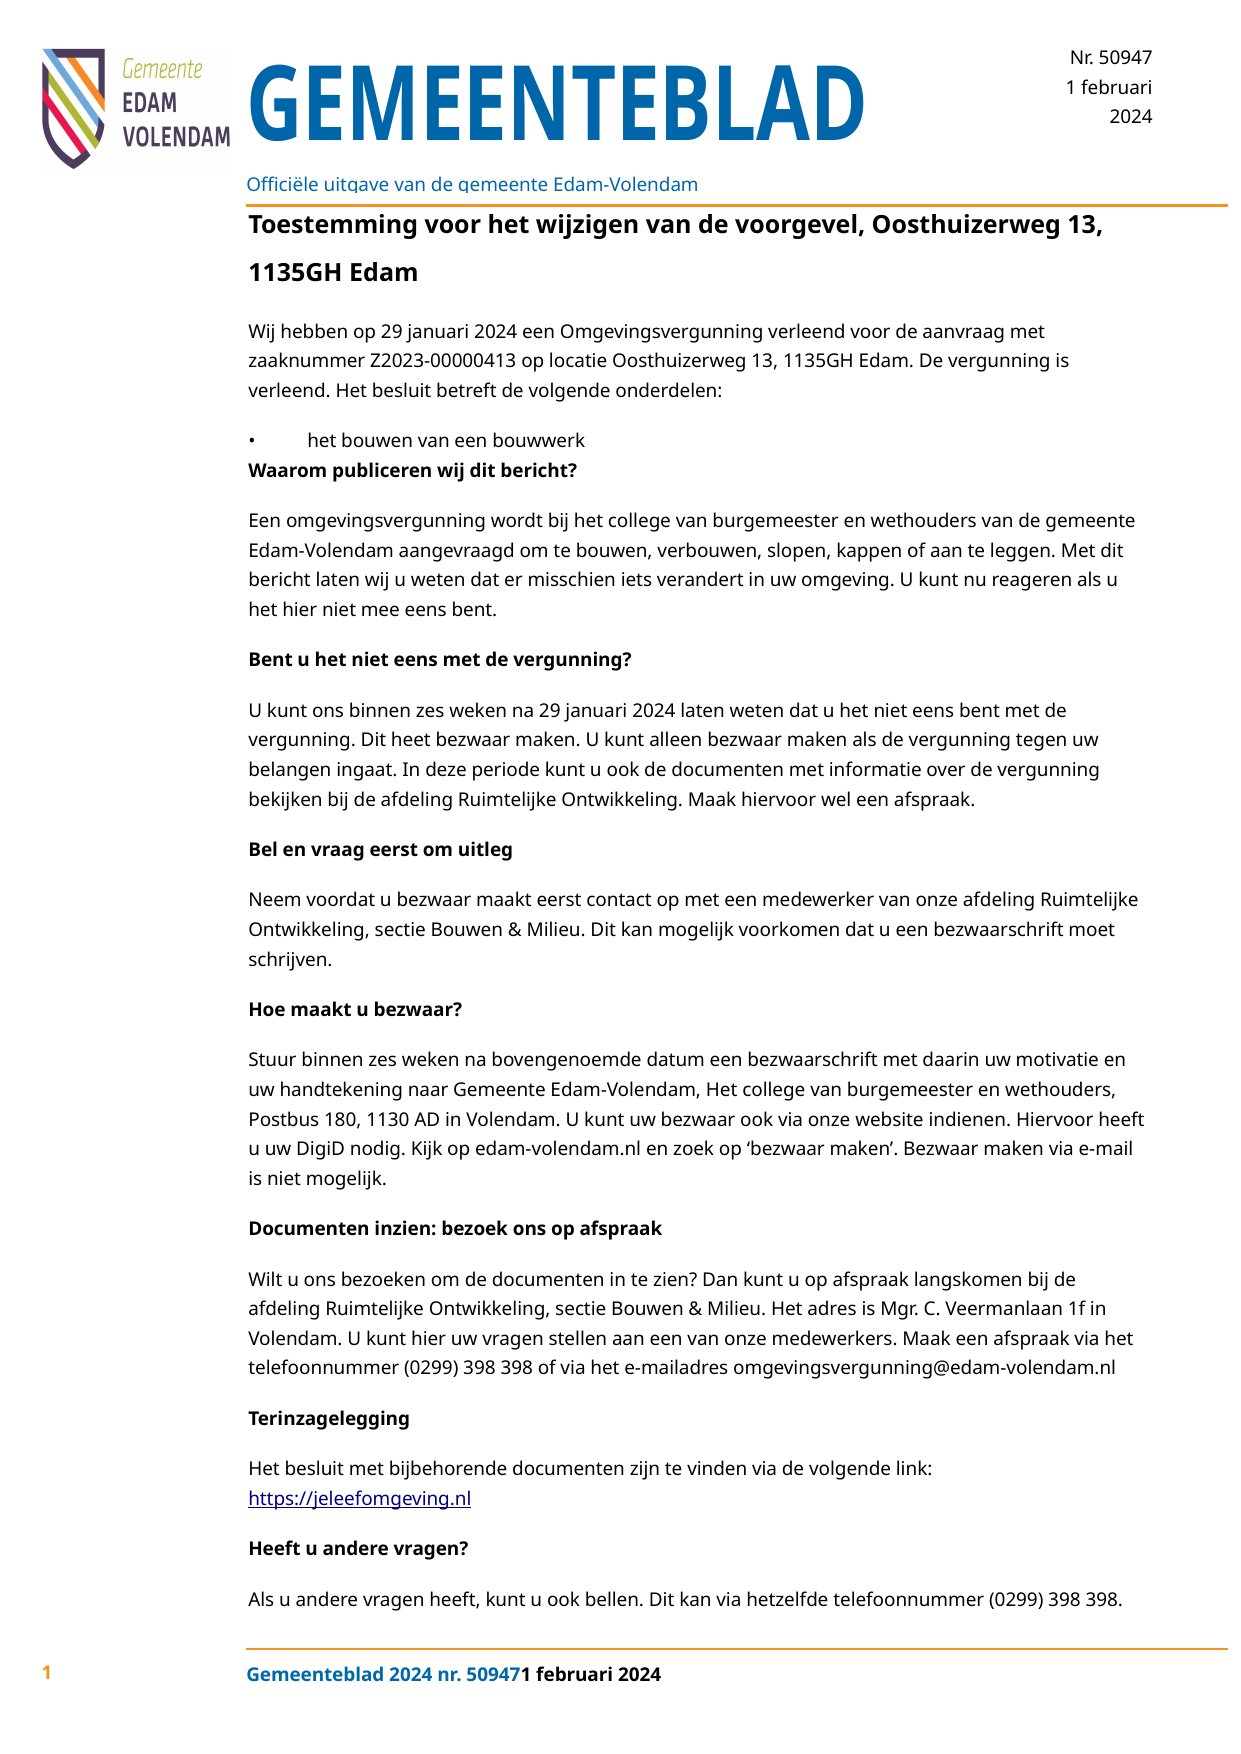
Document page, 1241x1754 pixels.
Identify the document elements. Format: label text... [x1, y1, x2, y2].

text Toestemming voor het wijzigen van de voorgevel, Oosthuizerweg 13, 1135GH Edam [248, 207, 1152, 288]
text Wij hebben op 29 januari 2024 een Omgevingsvergunning verleend voor de aanvraag met zaaknummer Z2023-00000413 op locatie Oosthuizerweg 13, 1135GH Edam. De vergunning is verleend. Het besluit betreft de volgende onderdelen: [248, 318, 1152, 403]
text Bent u het niet eens met de vergunning? [248, 647, 1152, 672]
text Terinzagelegging [248, 1405, 1152, 1431]
text Waarom publiceren wij dit bericht? [248, 457, 1152, 483]
text Als u andere vragen heeft, kunt u ook bellen. Dit kan via hetzelfde telefoonnummer (0299) 398 398. [248, 1586, 1152, 1612]
text Wilt u ons bezoeken om de documenten in te zien? Dan kunt u op afspraak langskomen bij de afdeling Ruimtelijke Ontwikkeling, sectie Bouwen & Milieu. Het adres is Mgr. C. Veermanlaan 1f in Volendam. U kunt hier uw vragen stellen aan een van onze medewerkers. Maak een afspraak via het telefoonnummer (0299) 398 398 of via het e-mailadres omgevingsvergunning@edam-volendam.nl [248, 1266, 1152, 1380]
text Neem voordat u bezwaar maakt eerst contact op met een medewerker van onze afdeling Ruimtelijke Ontwikkeling, sectie Bouwen & Milieu. Dit kan mogelijk voorkomen dat u een bezwaarschrift moet schrijven. [248, 887, 1152, 972]
text U kunt ons binnen zes weken na 29 januari 2024 laten weten dat u het niet eens bent met de vergunning. Dit heet bezwaar maken. U kunt alleen bezwaar maken als de vergunning tegen uw belangen ingaat. In deze periode kunt u ook de documenten met informatie over de vergunning bekijken bij de afdeling Ruimtelijke Ontwikkeling. Maak hiervoor wel een afspraak. [248, 697, 1152, 812]
text Het besluit met bijbehorende documenten zijn te vinden via de volgende link: https://jeleefomgeving.nl [248, 1455, 1152, 1511]
text Stuur binnen zes weken na bovengenoemde datum een bezwaarschrift met daarin uw motivatie en uw handtekening naar Gemeente Edam-Volendam, Het college van burgemeester en wethouders, Postbus 180, 1130 AD in Volendam. U kunt uw bezwaar ook via onze website indienen. Hiervoor heeft u uw DigiD nodig. Kijk op edam-volendam.nl en zoek op ‘bezwaar maken’. Bezwaar maken via e-mail is niet mogelijk. [248, 1047, 1152, 1191]
picture [41, 47, 231, 172]
list het bouwen van een bouwwerk [248, 427, 1152, 453]
text Een omgevingsvergunning wordt bij het college van burgemeester en wethouders van de gemeente Edam-Volendam aangevraagd om te bouwen, verbouwen, slopen, kappen of aan te leggen. Met dit bericht laten wij u weten dat er misschien iets verandert in uw omgeving. U kunt nu reageren als u het hier niet mee eens bent. [248, 507, 1152, 622]
text Bel en vraag eerst om uitleg [248, 836, 1152, 862]
text Hoe maakt u bezwaar? [248, 996, 1152, 1022]
text Documenten inzien: bezoek ons op afspraak [248, 1215, 1152, 1241]
text Heeft u andere vragen? [248, 1535, 1152, 1561]
